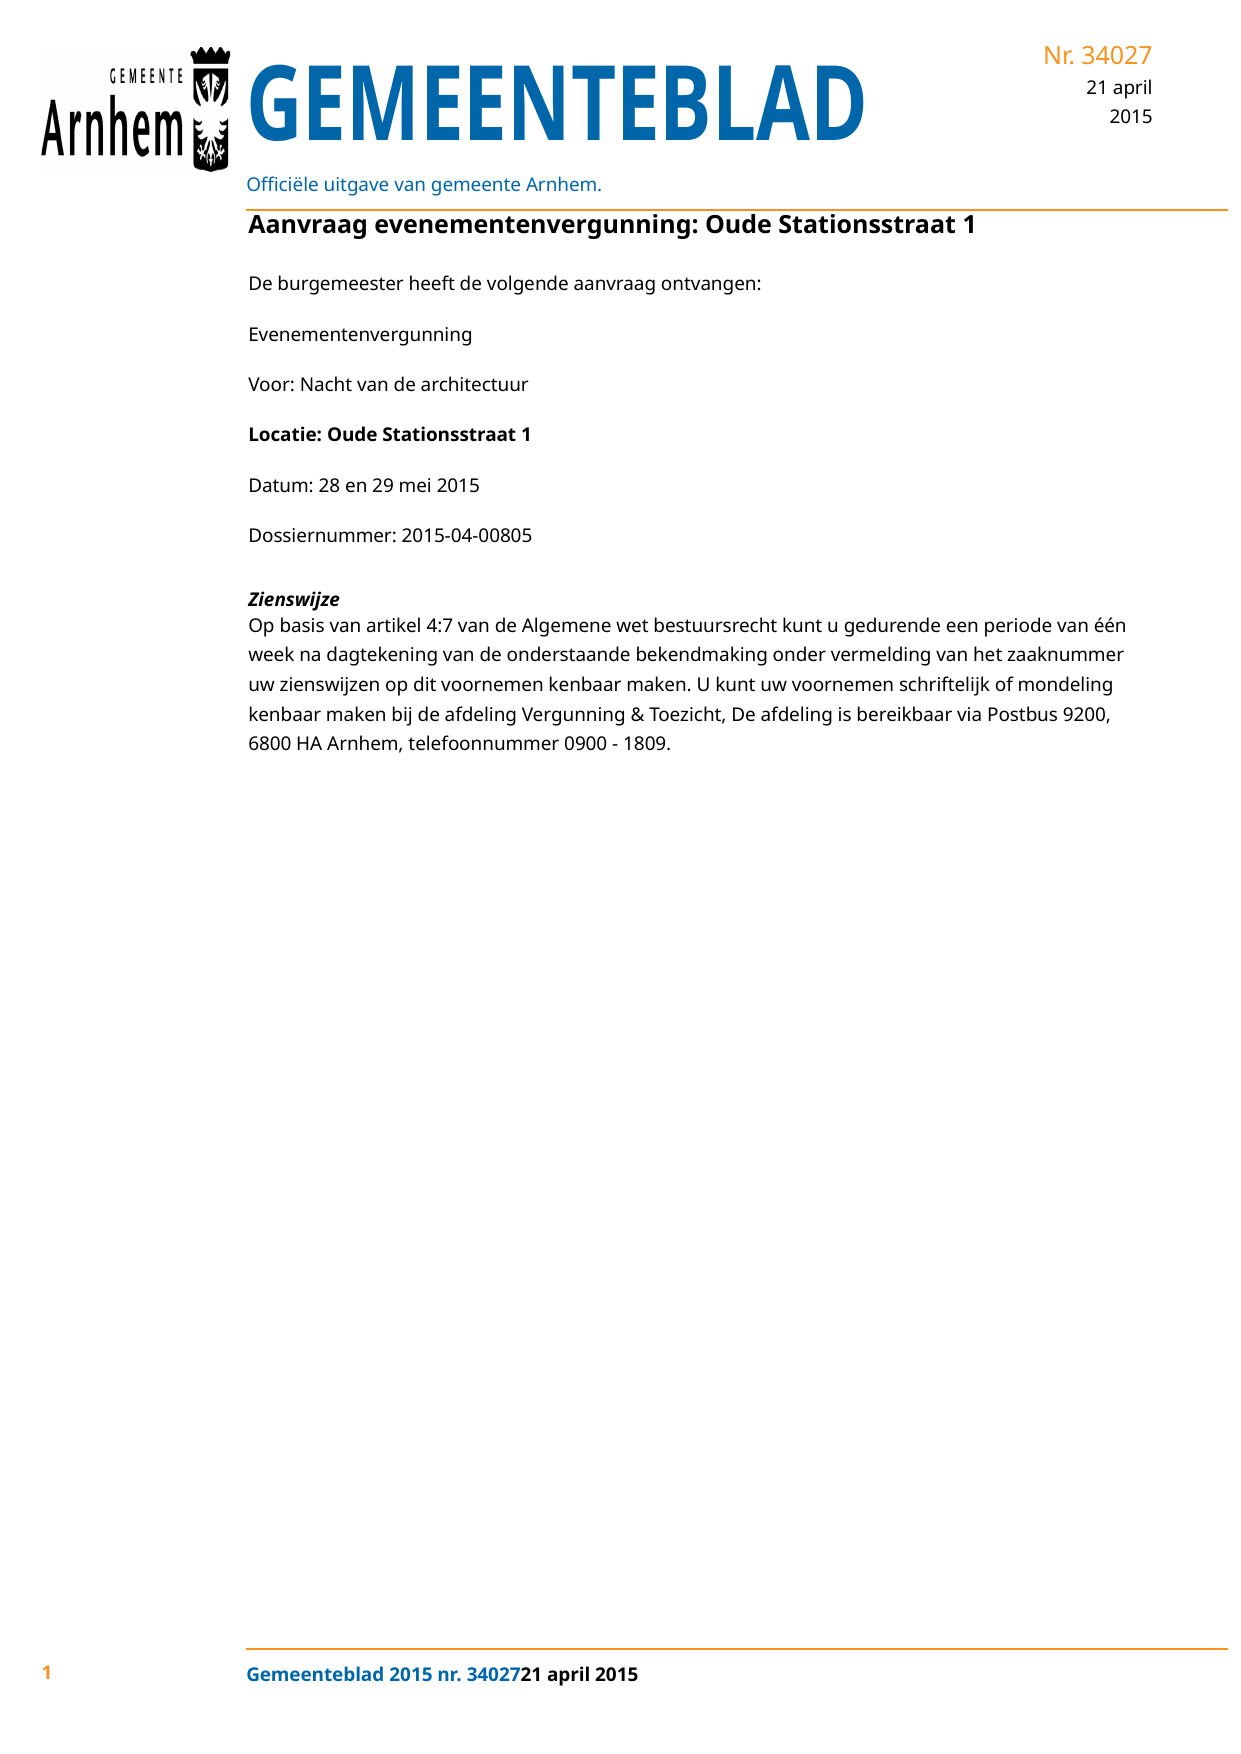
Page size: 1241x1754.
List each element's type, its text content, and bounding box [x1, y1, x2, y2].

text Datum: 28 en 29 mei 2015 [248, 472, 1152, 498]
text Evenementenvergunning [248, 321, 1152, 346]
text Op basis van artikel 4:7 van de Algemene wet bestuursrecht kunt u gedurende een periode van één week na dagtekening van de onderstaande bekendmaking onder vermelding van het zaaknummer uw zienswijzen op dit voornemen kenbaar maken. U kunt uw voornemen schriftelijk of mondeling kenbaar maken bij de afdeling Vergunning & Toezicht, De afdeling is bereikbaar via Postbus 9200, 6800 HA Arnhem, telefoonnummer 0900 - 1809. [248, 612, 1152, 756]
text Dossiernummer: 2015-04-00805 [248, 522, 1152, 548]
text Zienswijze [248, 586, 1152, 612]
text Locatie: Oude Stationsstraat 1 [248, 422, 1152, 447]
picture [41, 47, 231, 172]
text De burgemeester heeft de volgende aanvraag ontvangen: [248, 270, 1152, 296]
text Aanvraag evenementenvergunning: Oude Stationsstraat 1 [248, 211, 1152, 241]
text Voor: Nacht van de architectuur [248, 371, 1152, 397]
